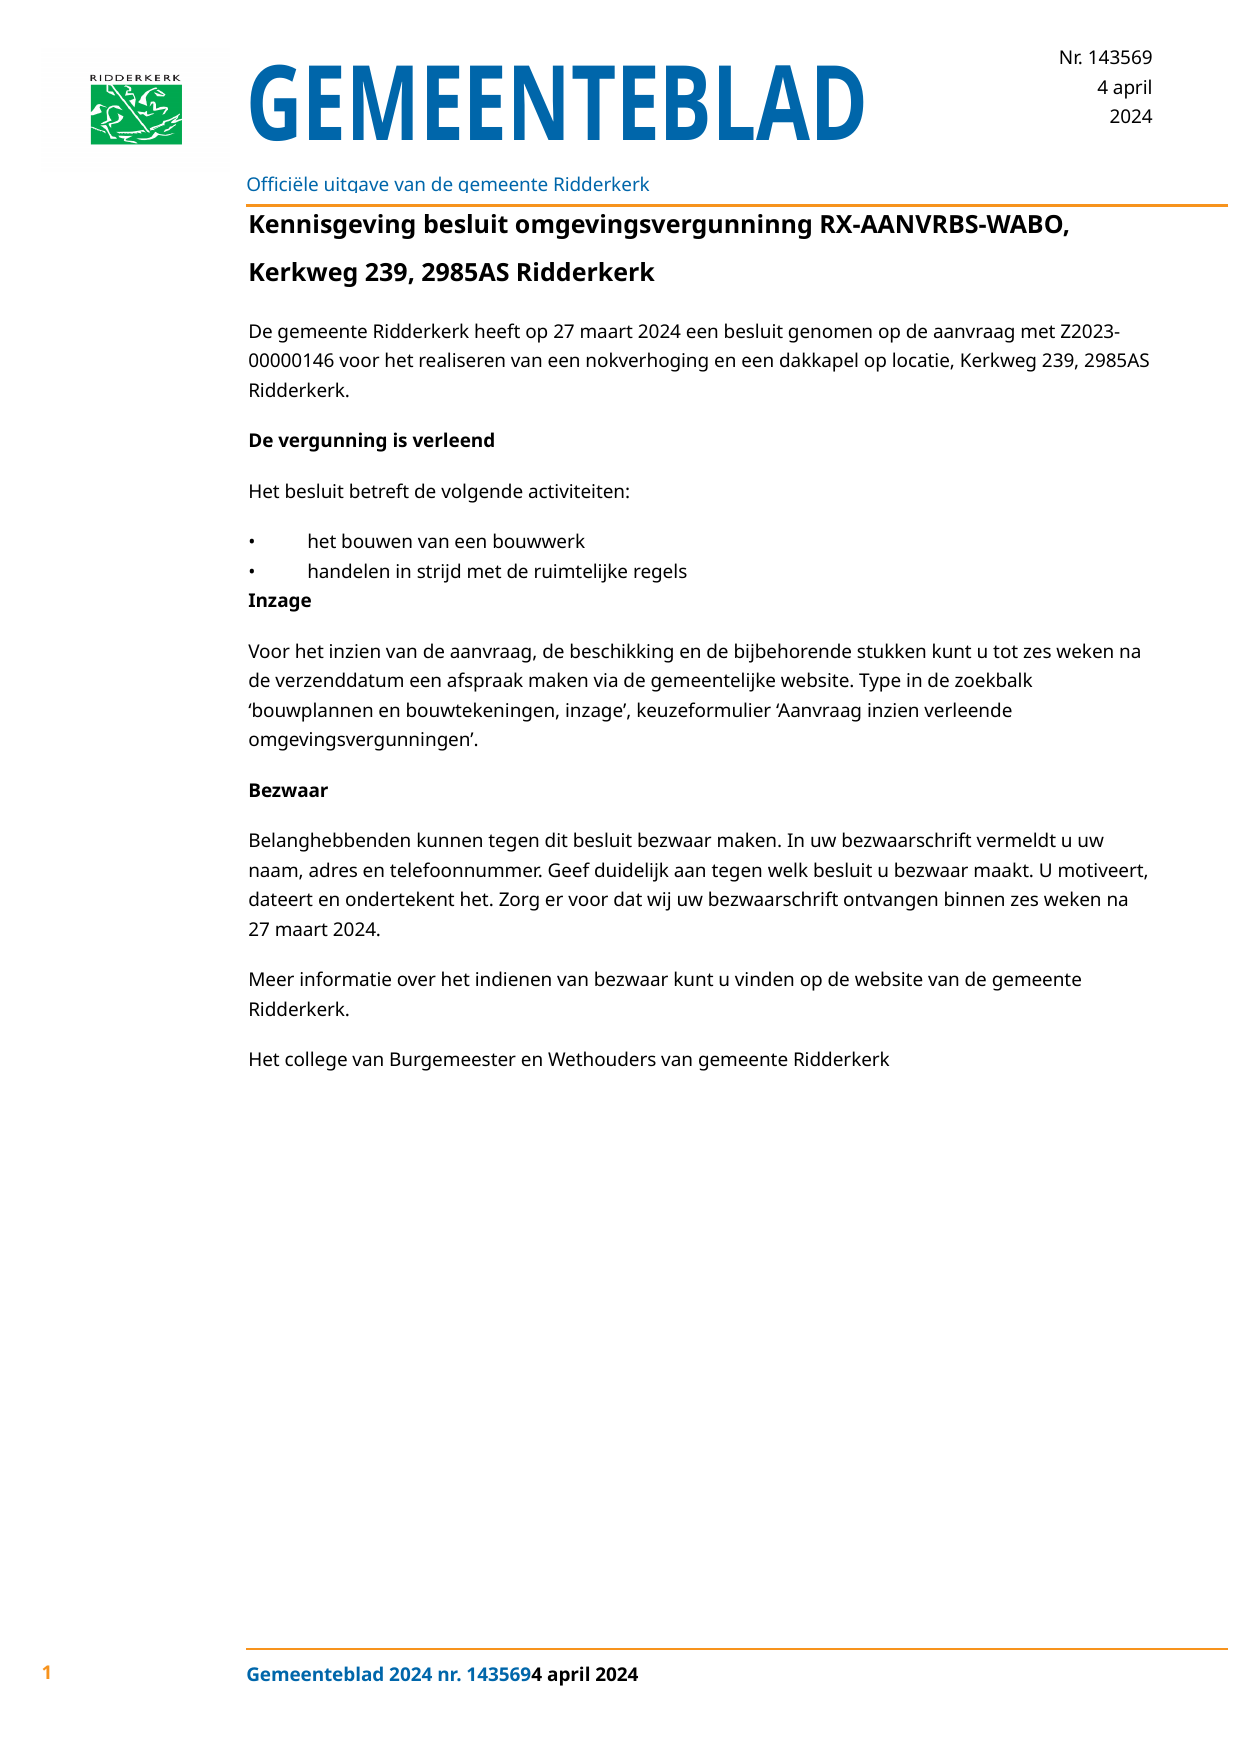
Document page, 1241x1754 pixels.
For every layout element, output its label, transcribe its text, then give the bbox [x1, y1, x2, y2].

text Het college van Burgemeester en Wethouders van gemeente Ridderkerk [248, 1047, 1152, 1072]
list handelen in strijd met de ruimtelijke regels [248, 558, 1152, 584]
picture [41, 47, 231, 172]
list het bouwen van een bouwwerk [248, 528, 1152, 554]
text Inzage [248, 587, 1152, 613]
text Meer informatie over het indienen van bezwaar kunt u vinden op de website van de gemeente Ridderkerk. [248, 967, 1152, 1022]
text Belanghebbenden kunnen tegen dit besluit bezwaar maken. In uw bezwaarschrift vermeldt u uw naam, adres en telefoonnummer. Geef duidelijk aan tegen welk besluit u bezwaar maakt. U motiveert, dateert en ondertekent het. Zorg er voor dat wij uw bezwaarschrift ontvangen binnen zes weken na 27 maart 2024. [248, 827, 1152, 942]
text Voor het inzien van de aanvraag, de beschikking en de bijbehorende stukken kunt u tot zes weken na de verzenddatum een afspraak maken via de gemeentelijke website. Type in de zoekbalk ‘bouwplannen en bouwtekeningen, inzage’, keuzeformulier ‘Aanvraag inzien verleende omgevingsvergunningen’. [248, 638, 1152, 752]
text Kennisgeving besluit omgevingsvergunninng RX-AANVRBS-WABO, Kerkweg 239, 2985AS Ridderkerk [248, 207, 1152, 288]
text De gemeente Ridderkerk heeft op 27 maart 2024 een besluit genomen op de aanvraag met Z2023-00000146 voor het realiseren van een nokverhoging en een dakkapel op locatie, Kerkweg 239, 2985AS Ridderkerk. [248, 318, 1152, 403]
text Bezwaar [248, 777, 1152, 803]
text Het besluit betreft de volgende activiteiten: [248, 478, 1152, 504]
text De vergunning is verleend [248, 427, 1152, 453]
